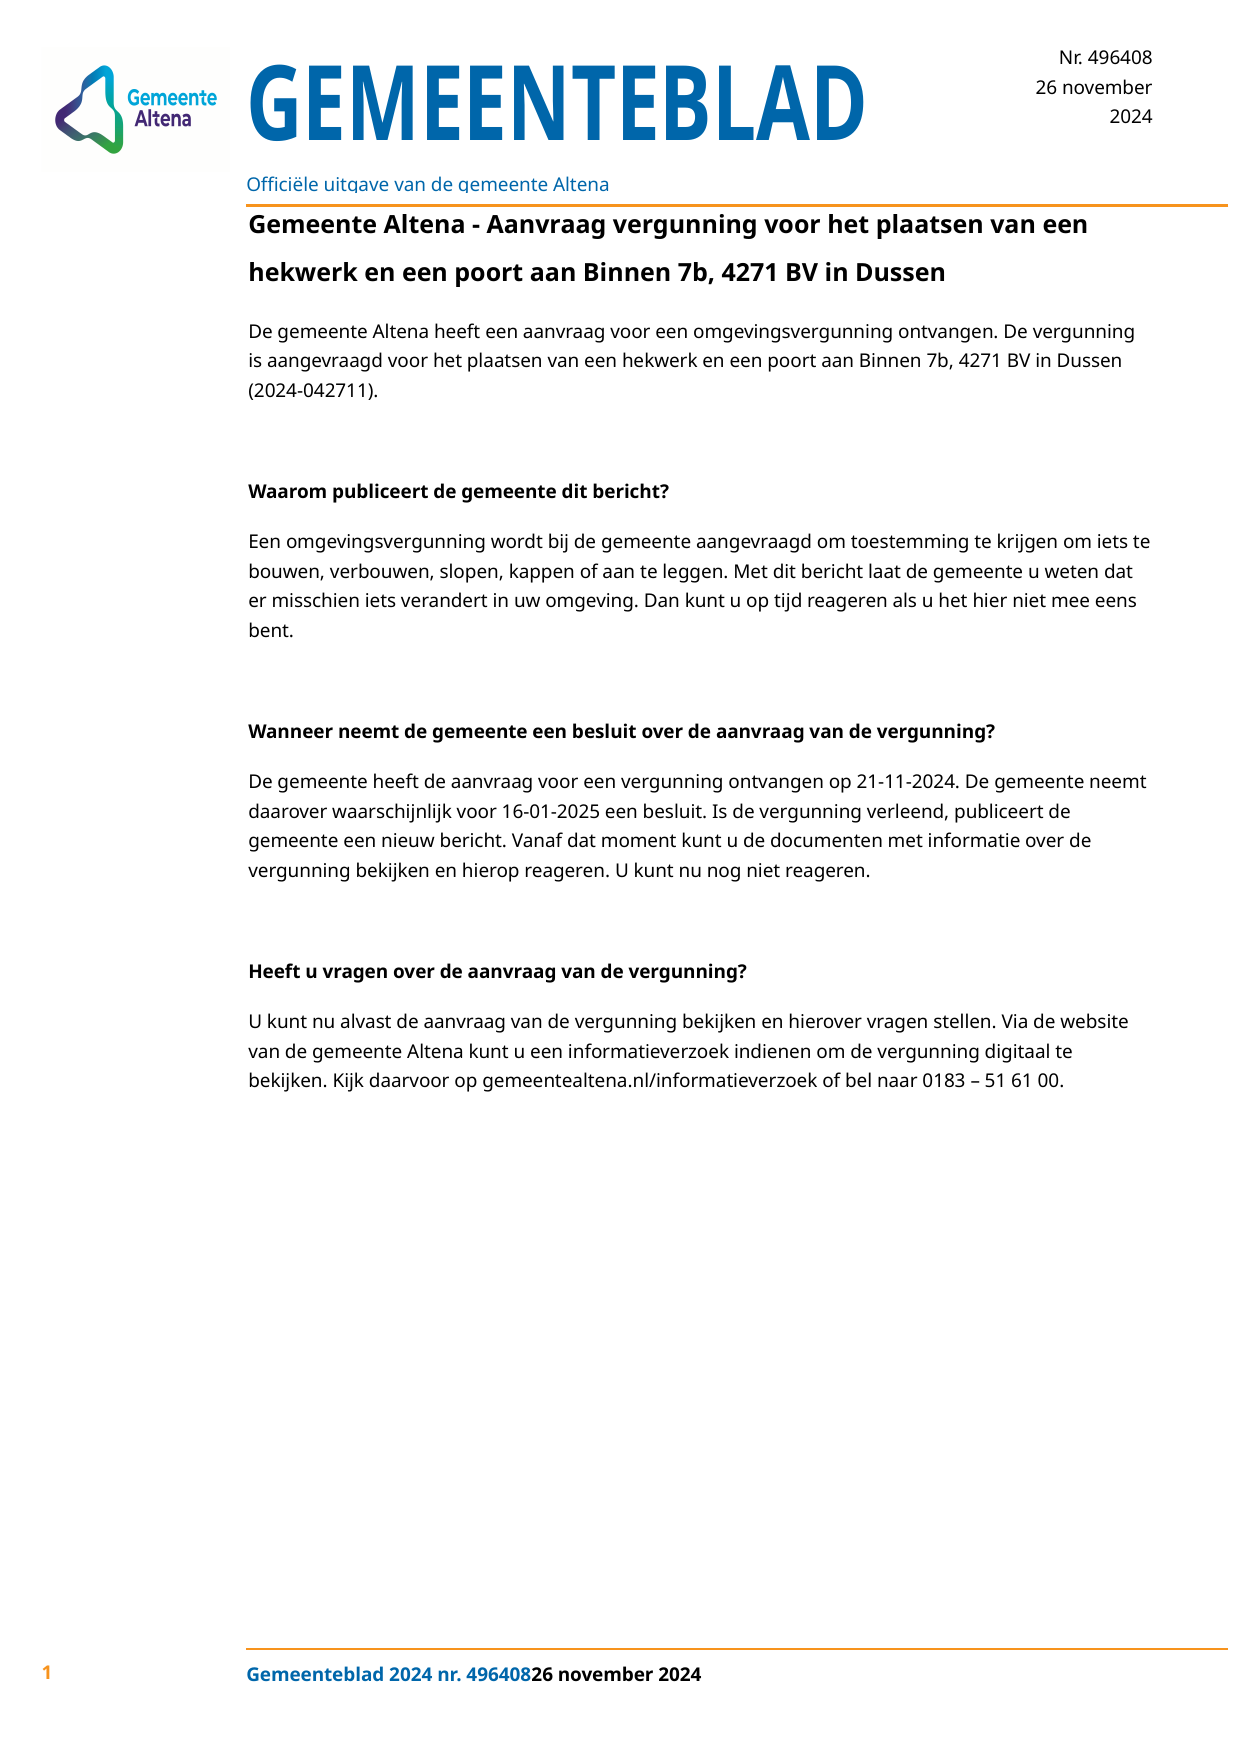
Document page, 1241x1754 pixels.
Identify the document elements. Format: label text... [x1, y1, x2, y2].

picture [41, 47, 231, 172]
text Wanneer neemt de gemeente een besluit over de aanvraag van de vergunning? [248, 718, 1152, 744]
text Een omgevingsvergunning wordt bij de gemeente aangevraagd om toestemming te krijgen om iets te bouwen, verbouwen, slopen, kappen of aan te leggen. Met dit bericht laat de gemeente u weten dat er misschien iets verandert in uw omgeving. Dan kunt u op tijd reageren als u het hier niet mee eens bent. [248, 528, 1152, 643]
text Heeft u vragen over de aanvraag van de vergunning? [248, 958, 1152, 984]
text De gemeente heeft de aanvraag voor een vergunning ontvangen op 21-11-2024. De gemeente neemt daarover waarschijnlijk voor 16-01-2025 een besluit. Is de vergunning verleend, publiceert de gemeente een nieuw bericht. Vanaf dat moment kunt u de documenten met informatie over de vergunning bekijken en hierop reageren. U kunt nu nog niet reageren. [248, 768, 1152, 883]
text Gemeente Altena - Aanvraag vergunning voor het plaatsen van een hekwerk en een poort aan Binnen 7b, 4271 BV in Dussen [248, 207, 1152, 288]
text Waarom publiceert de gemeente dit bericht? [248, 478, 1152, 504]
text U kunt nu alvast de aanvraag van de vergunning bekijken en hierover vragen stellen. Via de website van de gemeente Altena kunt u een informatieverzoek indienen om de vergunning digitaal te bekijken. Kijk daarvoor op gemeentealtena.nl/informatieverzoek of bel naar 0183 – 51 61 00. [248, 1008, 1152, 1093]
text De gemeente Altena heeft een aanvraag voor een omgevingsvergunning ontvangen. De vergunning is aangevraagd voor het plaatsen van een hekwerk en een poort aan Binnen 7b, 4271 BV in Dussen (2024-042711). [248, 318, 1152, 403]
